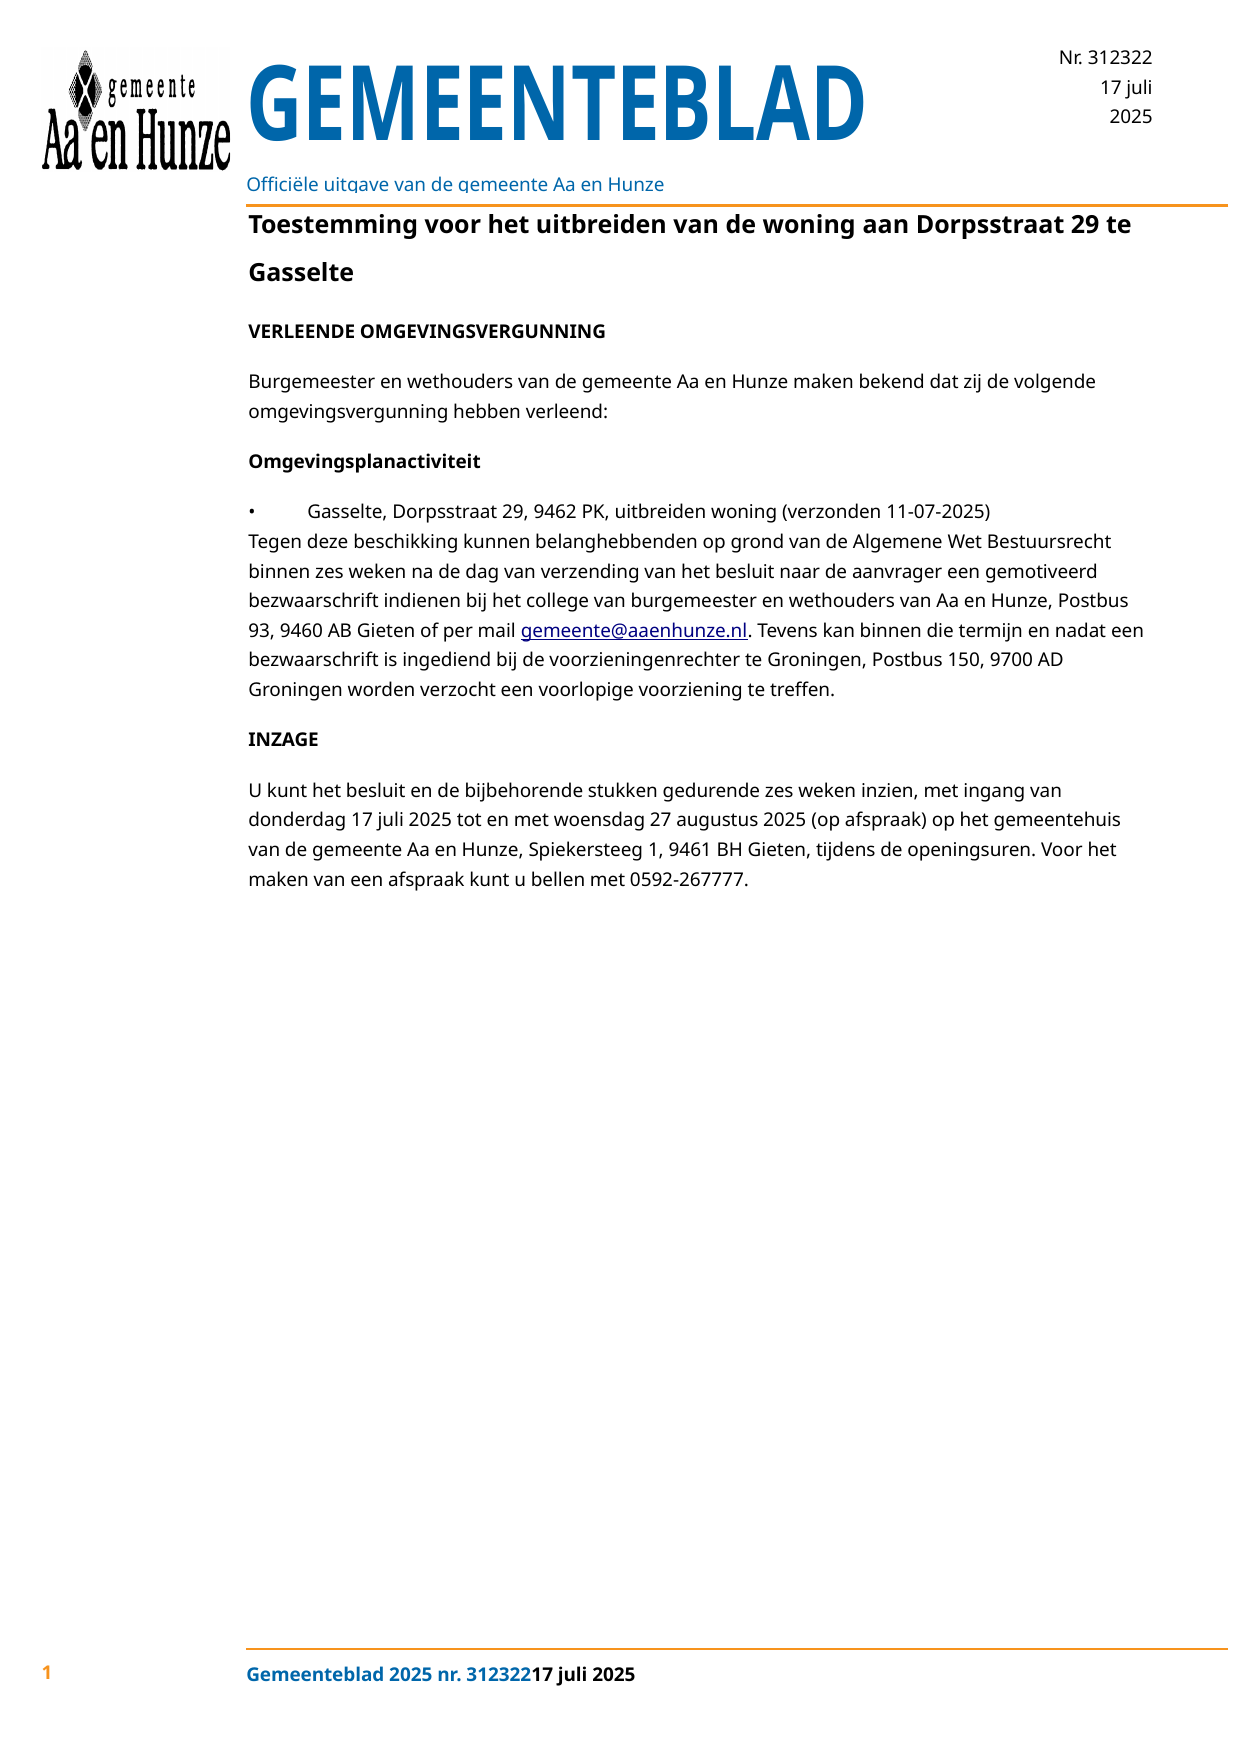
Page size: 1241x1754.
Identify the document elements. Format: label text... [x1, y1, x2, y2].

text VERLEENDE OMGEVINGSVERGUNNING [248, 318, 1152, 344]
text Burgemeester en wethouders van de gemeente Aa en Hunze maken bekend dat zij de volgende omgevingsvergunning hebben verleend: [248, 368, 1152, 424]
text Omgevingsplanactiviteit [248, 448, 1152, 474]
picture [41, 47, 231, 172]
text Toestemming voor het uitbreiden van de woning aan Dorpsstraat 29 te Gasselte [248, 207, 1152, 288]
text U kunt het besluit en de bijbehorende stukken gedurende zes weken inzien, met ingang van donderdag 17 juli 2025 tot en met woensdag 27 augustus 2025 (op afspraak) op het gemeentehuis van de gemeente Aa en Hunze, Spiekersteeg 1, 9461 BH Gieten, tijdens de openingsuren. Voor het maken van een afspraak kunt u bellen met 0592-267777. [248, 777, 1152, 892]
text Tegen deze beschikking kunnen belanghebbenden op grond van de Algemene Wet Bestuursrecht binnen zes weken na de dag van verzending van het besluit naar de aanvrager een gemotiveerd bezwaarschrift indienen bij het college van burgemeester en wethouders van Aa en Hunze, Postbus 93, 9460 AB Gieten of per mail gemeente@aaenhunze.nl. Tevens kan binnen die termijn en nadat een bezwaarschrift is ingediend bij de voorzieningenrechter te Groningen, Postbus 150, 9700 AD Groningen worden verzocht een voorlopige voorziening te treffen. [248, 528, 1152, 702]
list Gasselte, Dorpsstraat 29, 9462 PK, uitbreiden woning (verzonden 11-07-2025) [248, 499, 1152, 524]
text INZAGE [248, 727, 1152, 752]
